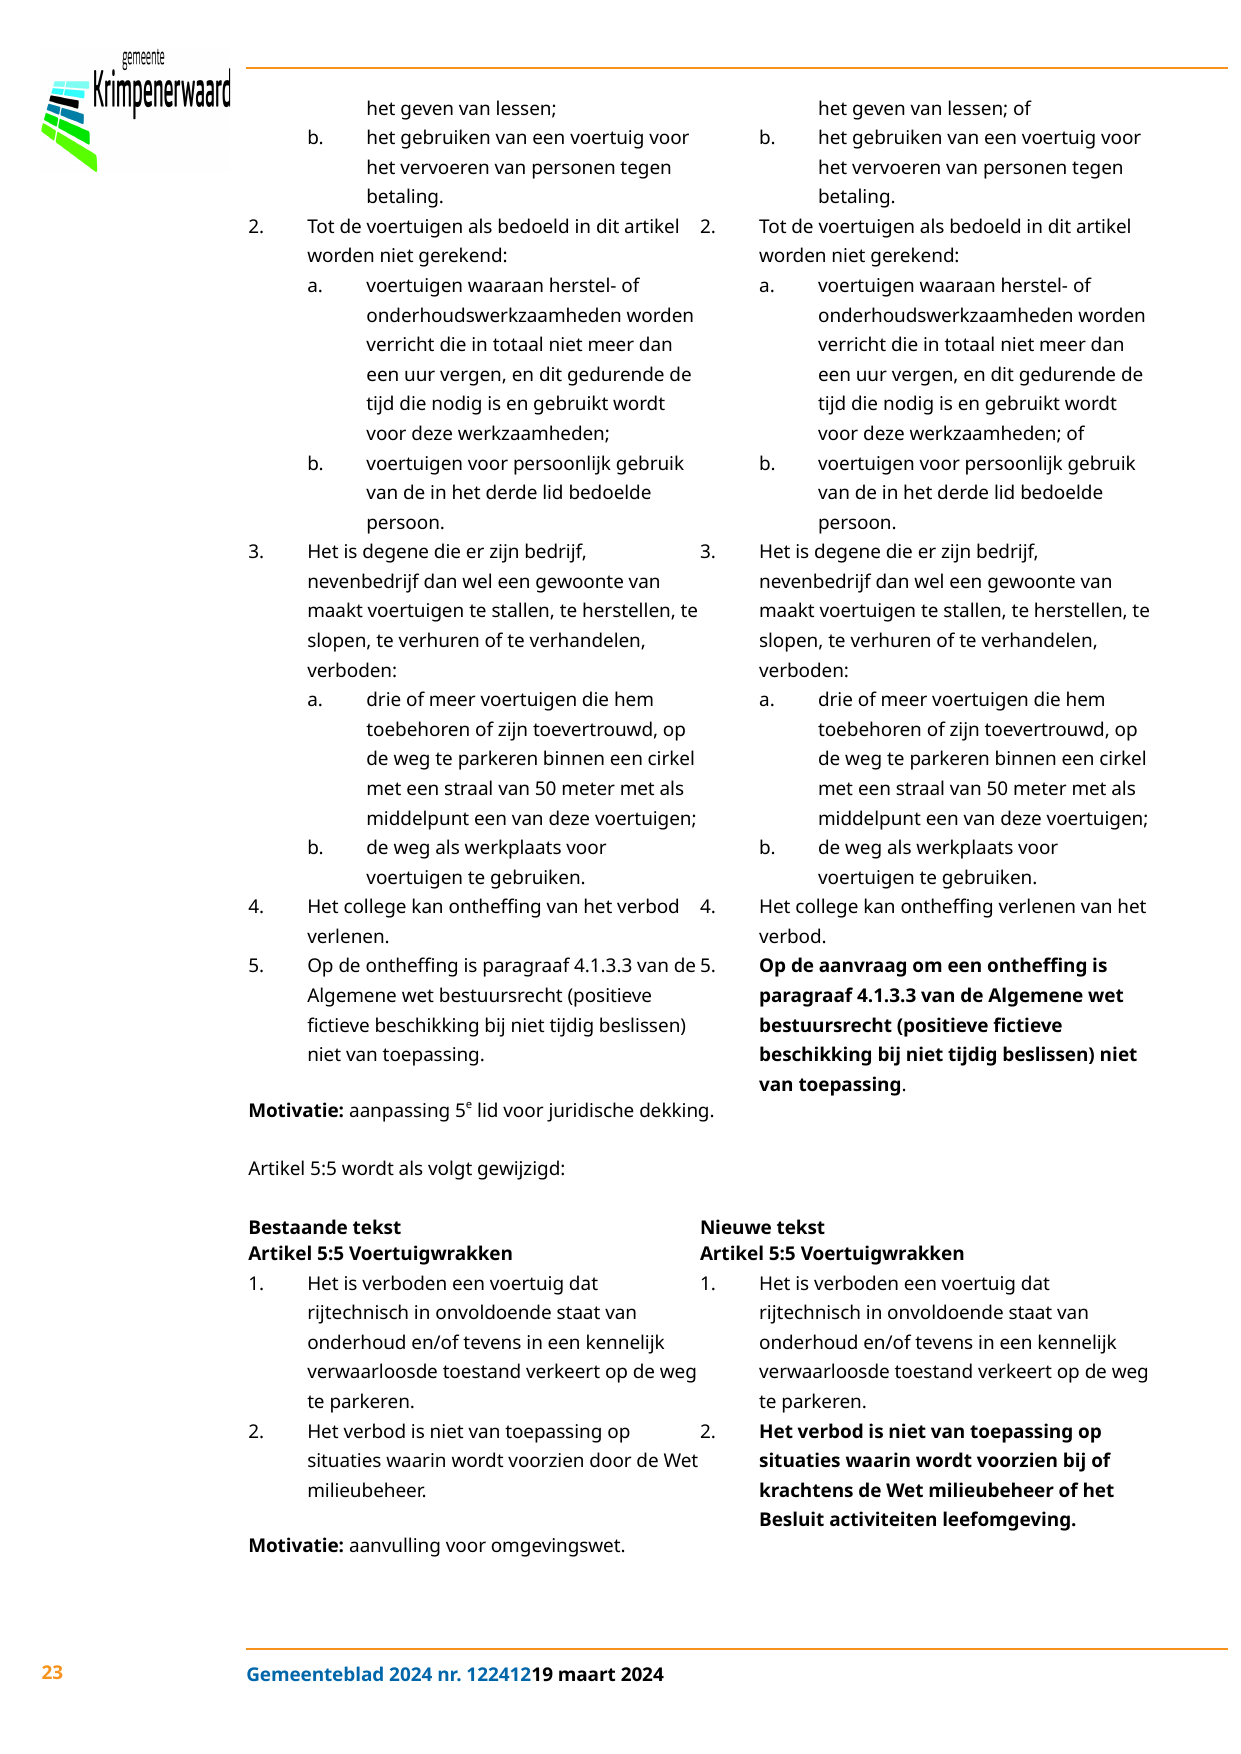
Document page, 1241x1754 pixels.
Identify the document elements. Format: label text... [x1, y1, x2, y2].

table_cell Motivatie: aanpassing 5e lid voor juridische dekking. [248, 1097, 1152, 1122]
table_cell Motivatie: aanvulling voor omgevingswet. [248, 1532, 1152, 1558]
table_cell Artikel 5:5 Voertuigwrakken Het is verboden een voertuig dat rijtechnisch in onvoldoende staat van onderhoud en/of tevens in een kennelijk verwaarloosde toestand verkeert op de weg te parkeren. Het verbod is niet van toepassing op situaties waarin wordt voorzien bij of krachtens de Wet milieubeheer of het Besluit activiteiten leefomgeving. [700, 1240, 1152, 1532]
table_header Bestaande tekst [248, 1215, 700, 1240]
table_cell Artikel 5:5 Voertuigwrakken Het is verboden een voertuig dat rijtechnisch in onvoldoende staat van onderhoud en/of tevens in een kennelijk verwaarloosde toestand verkeert op de weg te parkeren. Het verbod is niet van toepassing op situaties waarin wordt voorzien door de Wet milieubeheer. [248, 1240, 700, 1532]
picture [41, 47, 231, 172]
table_header Nieuwe tekst [700, 1215, 1152, 1240]
table_cell het geven van lessen; het gebruiken van een voertuig voor het vervoeren van personen tegen betaling. Tot de voertuigen als bedoeld in dit artikel worden niet gerekend: voertuigen waaraan herstel- of onderhoudswerkzaamheden worden verricht die in totaal niet meer dan een uur vergen, en dit gedurende de tijd die nodig is en gebruikt wordt voor deze werkzaamheden; voertuigen voor persoonlijk gebruik van de in het derde lid bedoelde persoon. Het is degene die er zijn bedrijf, nevenbedrijf dan wel een gewoonte van maakt voertuigen te stallen, te herstellen, te slopen, te verhuren of te verhandelen, verboden: drie of meer voertuigen die hem toebehoren of zijn toevertrouwd, op de weg te parkeren binnen een cirkel met een straal van 50 meter met als middelpunt een van deze voertuigen; de weg als werkplaats voor voertuigen te gebruiken. Het college kan ontheffing van het verbod verlenen. Op de ontheffing is paragraaf 4.1.3.3 van de Algemene wet bestuursrecht (positieve fictieve beschikking bij niet tijdig beslissen) niet van toepassing. [248, 95, 700, 1097]
table_cell het geven van lessen; of het gebruiken van een voertuig voor het vervoeren van personen tegen betaling. Tot de voertuigen als bedoeld in dit artikel worden niet gerekend: voertuigen waaraan herstel- of onderhoudswerkzaamheden worden verricht die in totaal niet meer dan een uur vergen, en dit gedurende de tijd die nodig is en gebruikt wordt voor deze werkzaamheden; of voertuigen voor persoonlijk gebruik van de in het derde lid bedoelde persoon. Het is degene die er zijn bedrijf, nevenbedrijf dan wel een gewoonte van maakt voertuigen te stallen, te herstellen, te slopen, te verhuren of te verhandelen, verboden: drie of meer voertuigen die hem toebehoren of zijn toevertrouwd, op de weg te parkeren binnen een cirkel met een straal van 50 meter met als middelpunt een van deze voertuigen; de weg als werkplaats voor voertuigen te gebruiken. Het college kan ontheffing verlenen van het verbod. Op de aanvraag om een ontheffing is paragraaf 4.1.3.3 van de Algemene wet bestuursrecht (positieve fictieve beschikking bij niet tijdig beslissen) niet van toepassing. [700, 95, 1152, 1097]
text Artikel 5:5 wordt als volgt gewijzigd: [248, 1155, 1152, 1181]
